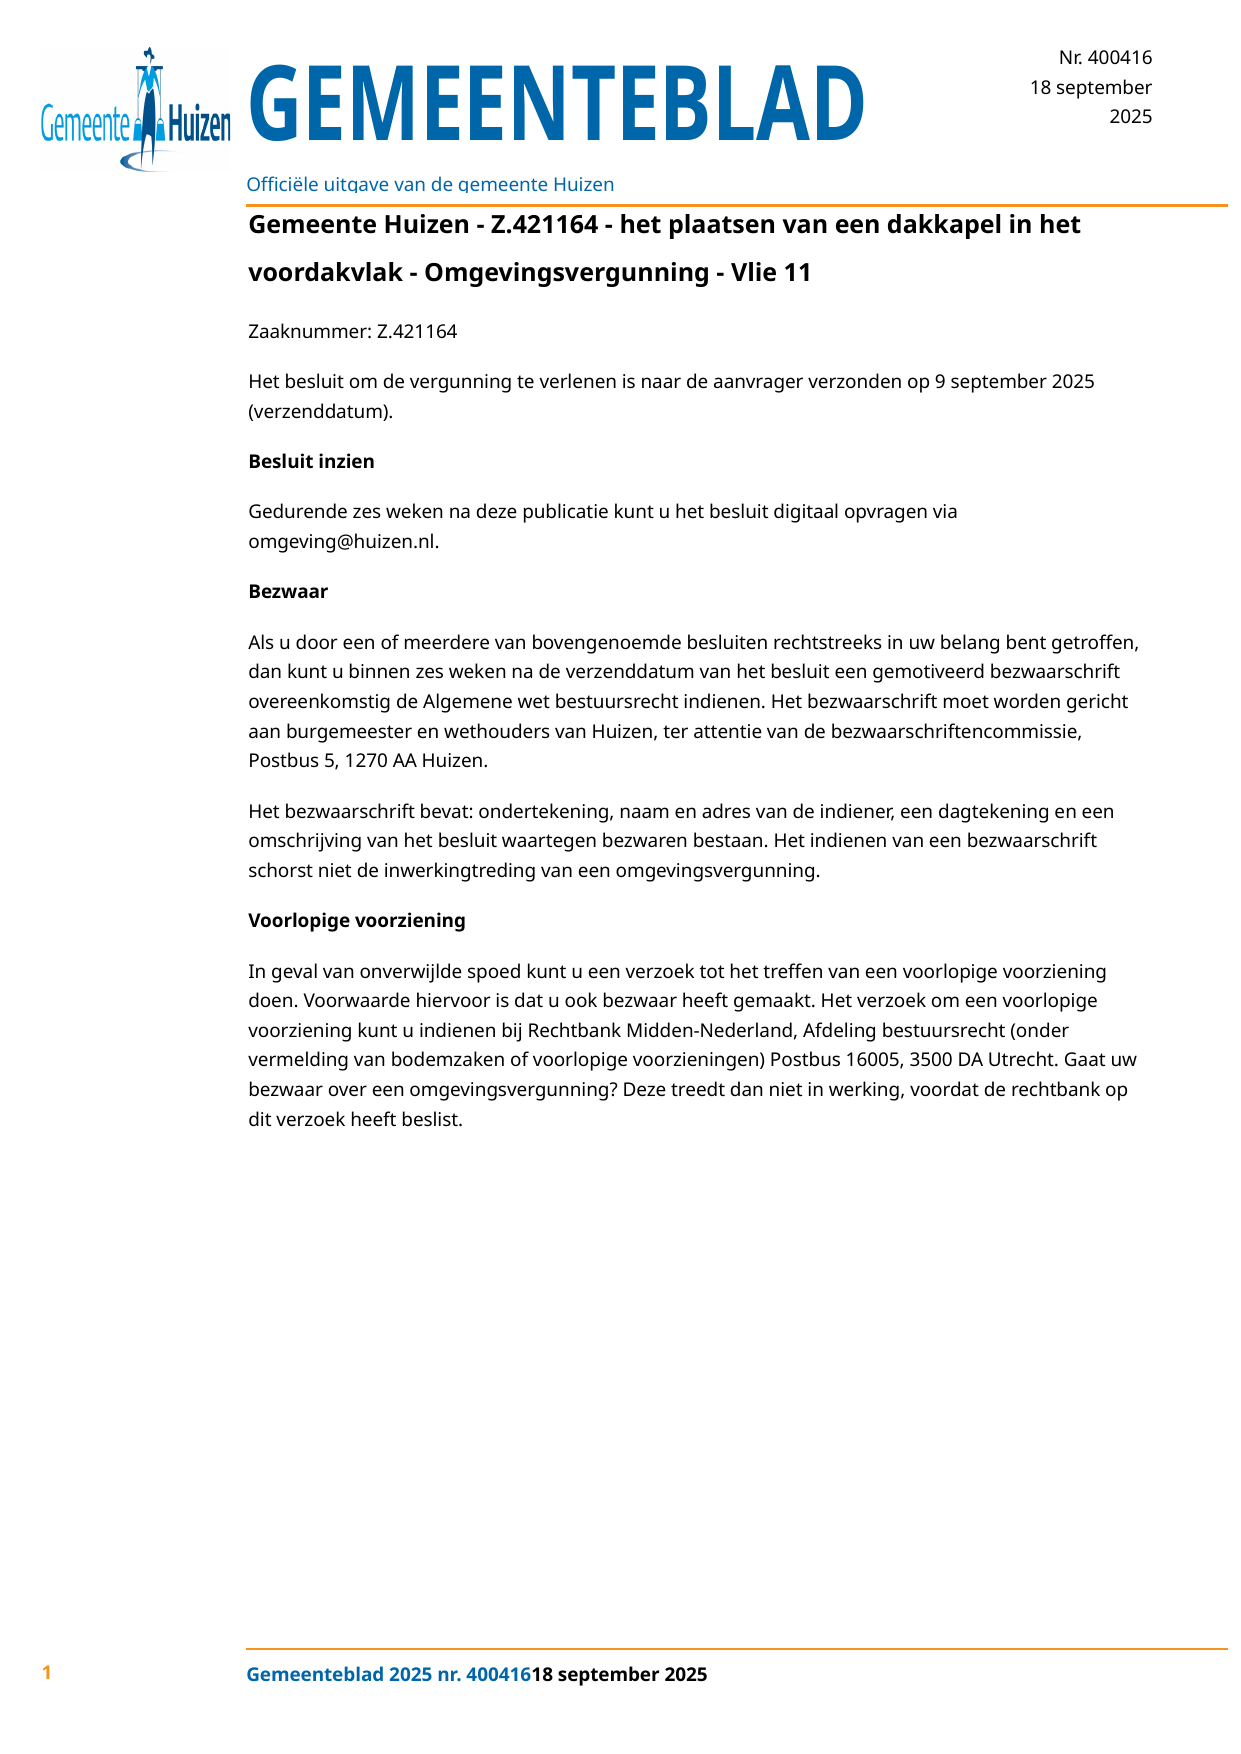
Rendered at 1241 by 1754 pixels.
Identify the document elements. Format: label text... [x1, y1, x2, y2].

text Besluit inzien [248, 448, 1152, 474]
text In geval van onverwijlde spoed kunt u een verzoek tot het treffen van een voorlopige voorziening doen. Voorwaarde hiervoor is dat u ook bezwaar heeft gemaakt. Het verzoek om een voorlopige voorziening kunt u indienen bij Rechtbank Midden-Nederland, Afdeling bestuursrecht (onder vermelding van bodemzaken of voorlopige voorzieningen) Postbus 16005, 3500 DA Utrecht. Gaat uw bezwaar over een omgevingsvergunning? Deze treedt dan niet in werking, voordat de rechtbank op dit verzoek heeft beslist. [248, 958, 1152, 1132]
text Bezwaar [248, 579, 1152, 604]
text Het bezwaarschrift bevat: ondertekening, naam en adres van de indiener, een dagtekening en een omschrijving van het besluit waartegen bezwaren bestaan. Het indienen van een bezwaarschrift schorst niet de inwerkingtreding van een omgevingsvergunning. [248, 798, 1152, 883]
text Als u door een of meerdere van bovengenoemde besluiten rechtstreeks in uw belang bent getroffen, dan kunt u binnen zes weken na de verzenddatum van het besluit een gemotiveerd bezwaarschrift overeenkomstig de Algemene wet bestuursrecht indienen. Het bezwaarschrift moet worden gericht aan burgemeester en wethouders van Huizen, ter attentie van de bezwaarschriftencommissie, Postbus 5, 1270 AA Huizen. [248, 629, 1152, 773]
picture [41, 47, 231, 172]
text Gedurende zes weken na deze publicatie kunt u het besluit digitaal opvragen via omgeving@huizen.nl. [248, 499, 1152, 554]
text Het besluit om de vergunning te verlenen is naar de aanvrager verzonden op 9 september 2025 (verzenddatum). [248, 368, 1152, 424]
text Zaaknummer: Z.421164 [248, 318, 1152, 344]
text Gemeente Huizen - Z.421164 - het plaatsen van een dakkapel in het voordakvlak - Omgevingsvergunning - Vlie 11 [248, 207, 1152, 288]
text Voorlopige voorziening [248, 907, 1152, 933]
